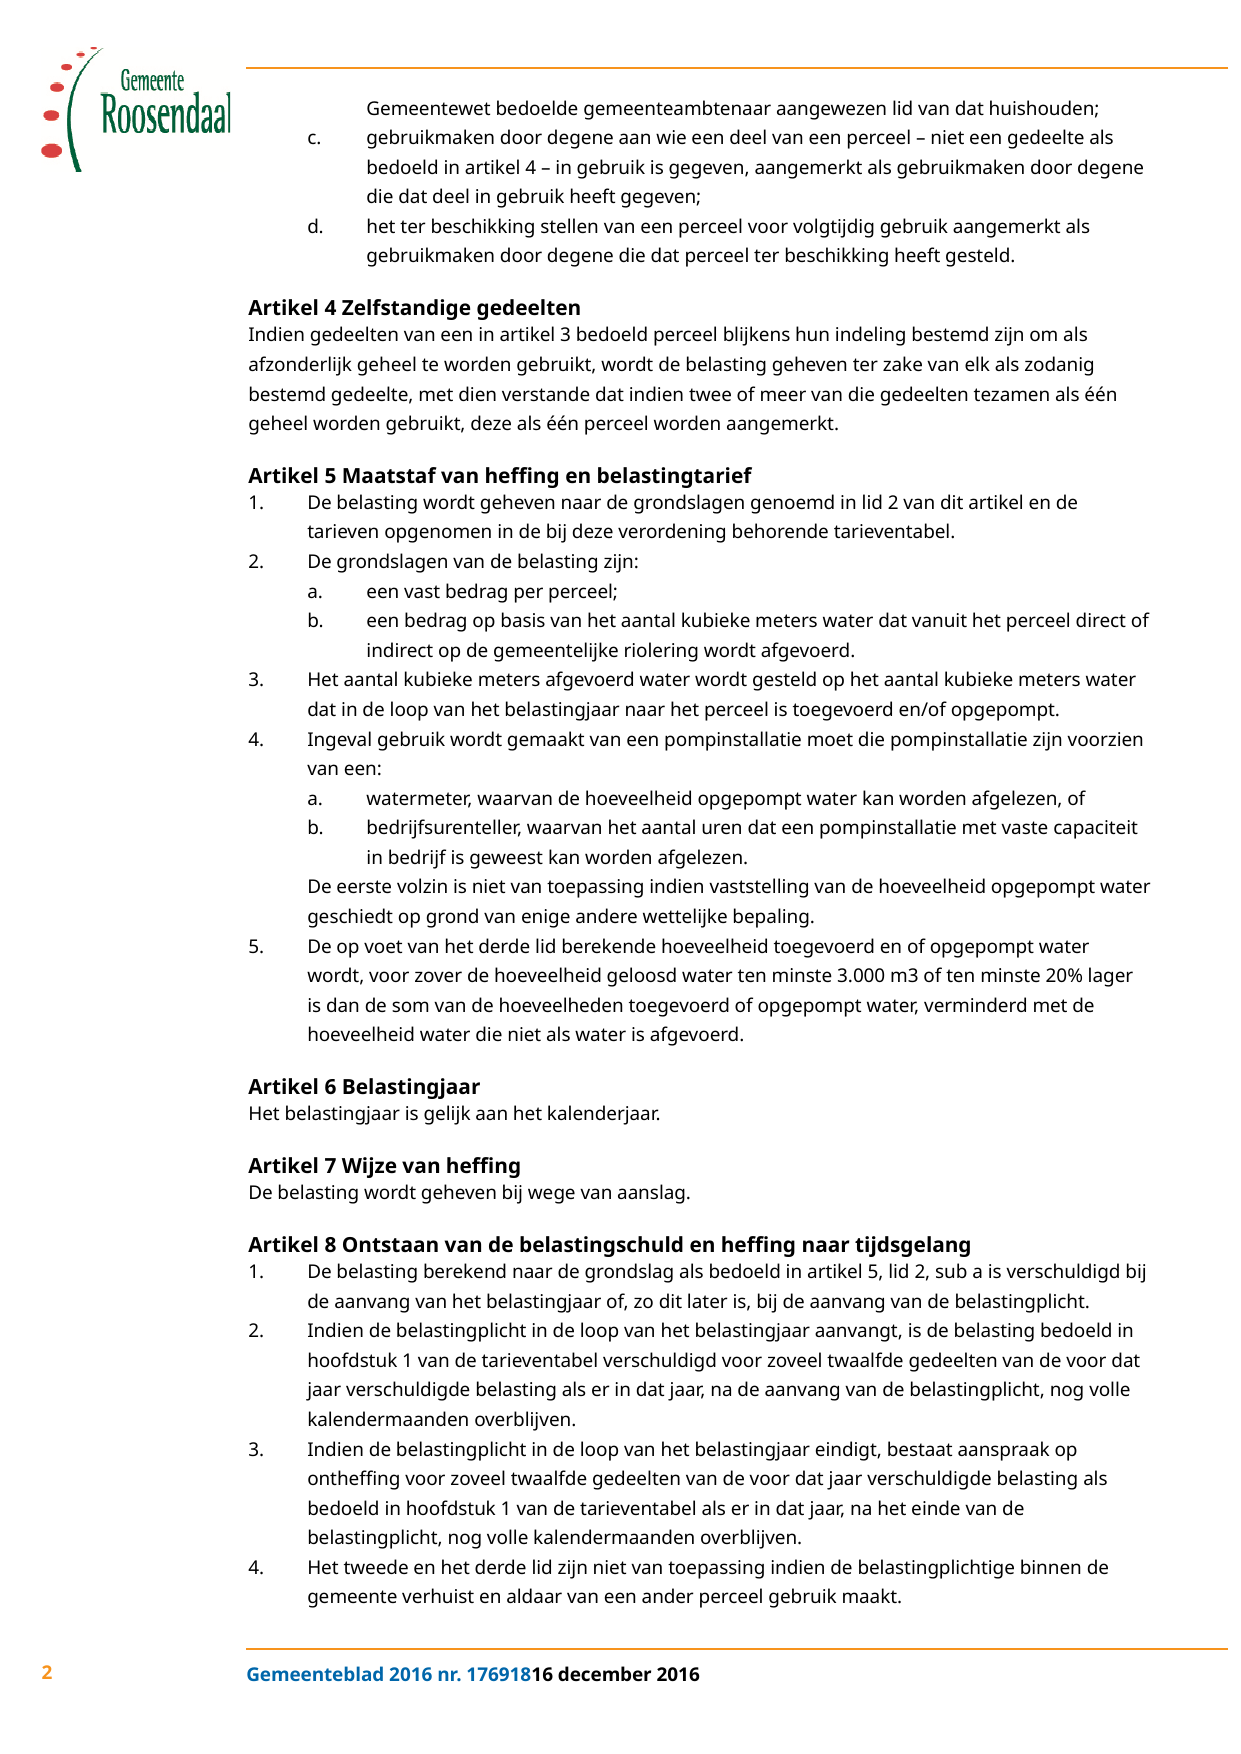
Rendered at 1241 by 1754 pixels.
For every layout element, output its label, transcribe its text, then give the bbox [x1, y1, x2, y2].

list Ingeval gebruik wordt gemaakt van een pompinstallatie moet die pompinstallatie zijn voorzien van een: [248, 726, 1152, 781]
list een bedrag op basis van het aantal kubieke meters water dat vanuit het perceel direct of indirect op de gemeentelijke riolering wordt afgevoerd. [307, 607, 1152, 663]
list Het aantal kubieke meters afgevoerd water wordt gesteld op het aantal kubieke meters water dat in de loop van het belastingjaar naar het perceel is toegevoerd en/of opgepompt. [248, 667, 1152, 722]
text De belasting wordt geheven bij wege van aanslag. [248, 1179, 1152, 1205]
list De belasting wordt geheven naar de grondslagen genoemd in lid 2 van dit artikel en de tarieven opgenomen in de bij deze verordening behorende tarieventabel. [248, 489, 1152, 544]
list Het tweede en het derde lid zijn niet van toepassing indien de belastingplichtige binnen de gemeente verhuist en aldaar van een ander perceel gebruik maakt. [248, 1554, 1152, 1609]
list bedrijfsurenteller, waarvan het aantal uren dat een pompinstallatie met vaste capaciteit in bedrijf is geweest kan worden afgelezen. [307, 814, 1152, 870]
text Artikel 4 Zelfstandige gedeelten [248, 293, 1152, 322]
list De eerste volzin is niet van toepassing indien vaststelling van de hoeveelheid opgepompt water geschiedt op grond van enige andere wettelijke bepaling. [248, 874, 1152, 929]
list Gemeentewet bedoelde gemeenteambtenaar aangewezen lid van dat huishouden; [307, 95, 1152, 121]
text Artikel 8 Ontstaan van de belastingschuld en heffing naar tijdsgelang [248, 1230, 1152, 1258]
text Artikel 6 Belastingjaar [248, 1072, 1152, 1101]
text Artikel 7 Wijze van heffing [248, 1151, 1152, 1179]
list Indien de belastingplicht in de loop van het belastingjaar aanvangt, is de belasting bedoeld in hoofdstuk 1 van de tarieventabel verschuldigd voor zoveel twaalfde gedeelten van de voor dat jaar verschuldigde belasting als er in dat jaar, na de aanvang van de belastingplicht, nog volle kalendermaanden overblijven. [248, 1317, 1152, 1432]
text Artikel 5 Maatstaf van heffing en belastingtarief [248, 461, 1152, 489]
list De belasting berekend naar de grondslag als bedoeld in artikel 5, lid 2, sub a is verschuldigd bij de aanvang van het belastingjaar of, zo dit later is, bij de aanvang van de belastingplicht. [248, 1258, 1152, 1313]
list De grondslagen van de belasting zijn: [248, 548, 1152, 574]
list De op voet van het derde lid berekende hoeveelheid toegevoerd en of opgepompt water wordt, voor zover de hoeveelheid geloosd water ten minste 3.000 m3 of ten minste 20% lager is dan de som van de hoeveelheden toegevoerd of opgepompt water, verminderd met de hoeveelheid water die niet als water is afgevoerd. [248, 933, 1152, 1047]
text Indien gedeelten van een in artikel 3 bedoeld perceel blijkens hun indeling bestemd zijn om als afzonderlijk geheel te worden gebruikt, wordt de belasting geheven ter zake van elk als zodanig bestemd gedeelte, met dien verstande dat indien twee of meer van die gedeelten tezamen als één geheel worden gebruikt, deze als één perceel worden aangemerkt. [248, 322, 1152, 436]
list gebruikmaken door degene aan wie een deel van een perceel – niet een gedeelte als bedoeld in artikel 4 – in gebruik is gegeven, aangemerkt als gebruikmaken door degene die dat deel in gebruik heeft gegeven; [307, 124, 1152, 209]
list een vast bedrag per perceel; [307, 578, 1152, 604]
list Indien de belastingplicht in de loop van het belastingjaar eindigt, bestaat aanspraak op ontheffing voor zoveel twaalfde gedeelten van de voor dat jaar verschuldigde belasting als bedoeld in hoofdstuk 1 van de tarieventabel als er in dat jaar, na het einde van de belastingplicht, nog volle kalendermaanden overblijven. [248, 1436, 1152, 1550]
text Het belastingjaar is gelijk aan het kalenderjaar. [248, 1101, 1152, 1126]
list watermeter, waarvan de hoeveelheid opgepompt water kan worden afgelezen, of [307, 785, 1152, 811]
picture [41, 47, 231, 172]
list het ter beschikking stellen van een perceel voor volgtijdig gebruik aangemerkt als gebruikmaken door degene die dat perceel ter beschikking heeft gesteld. [307, 213, 1152, 268]
